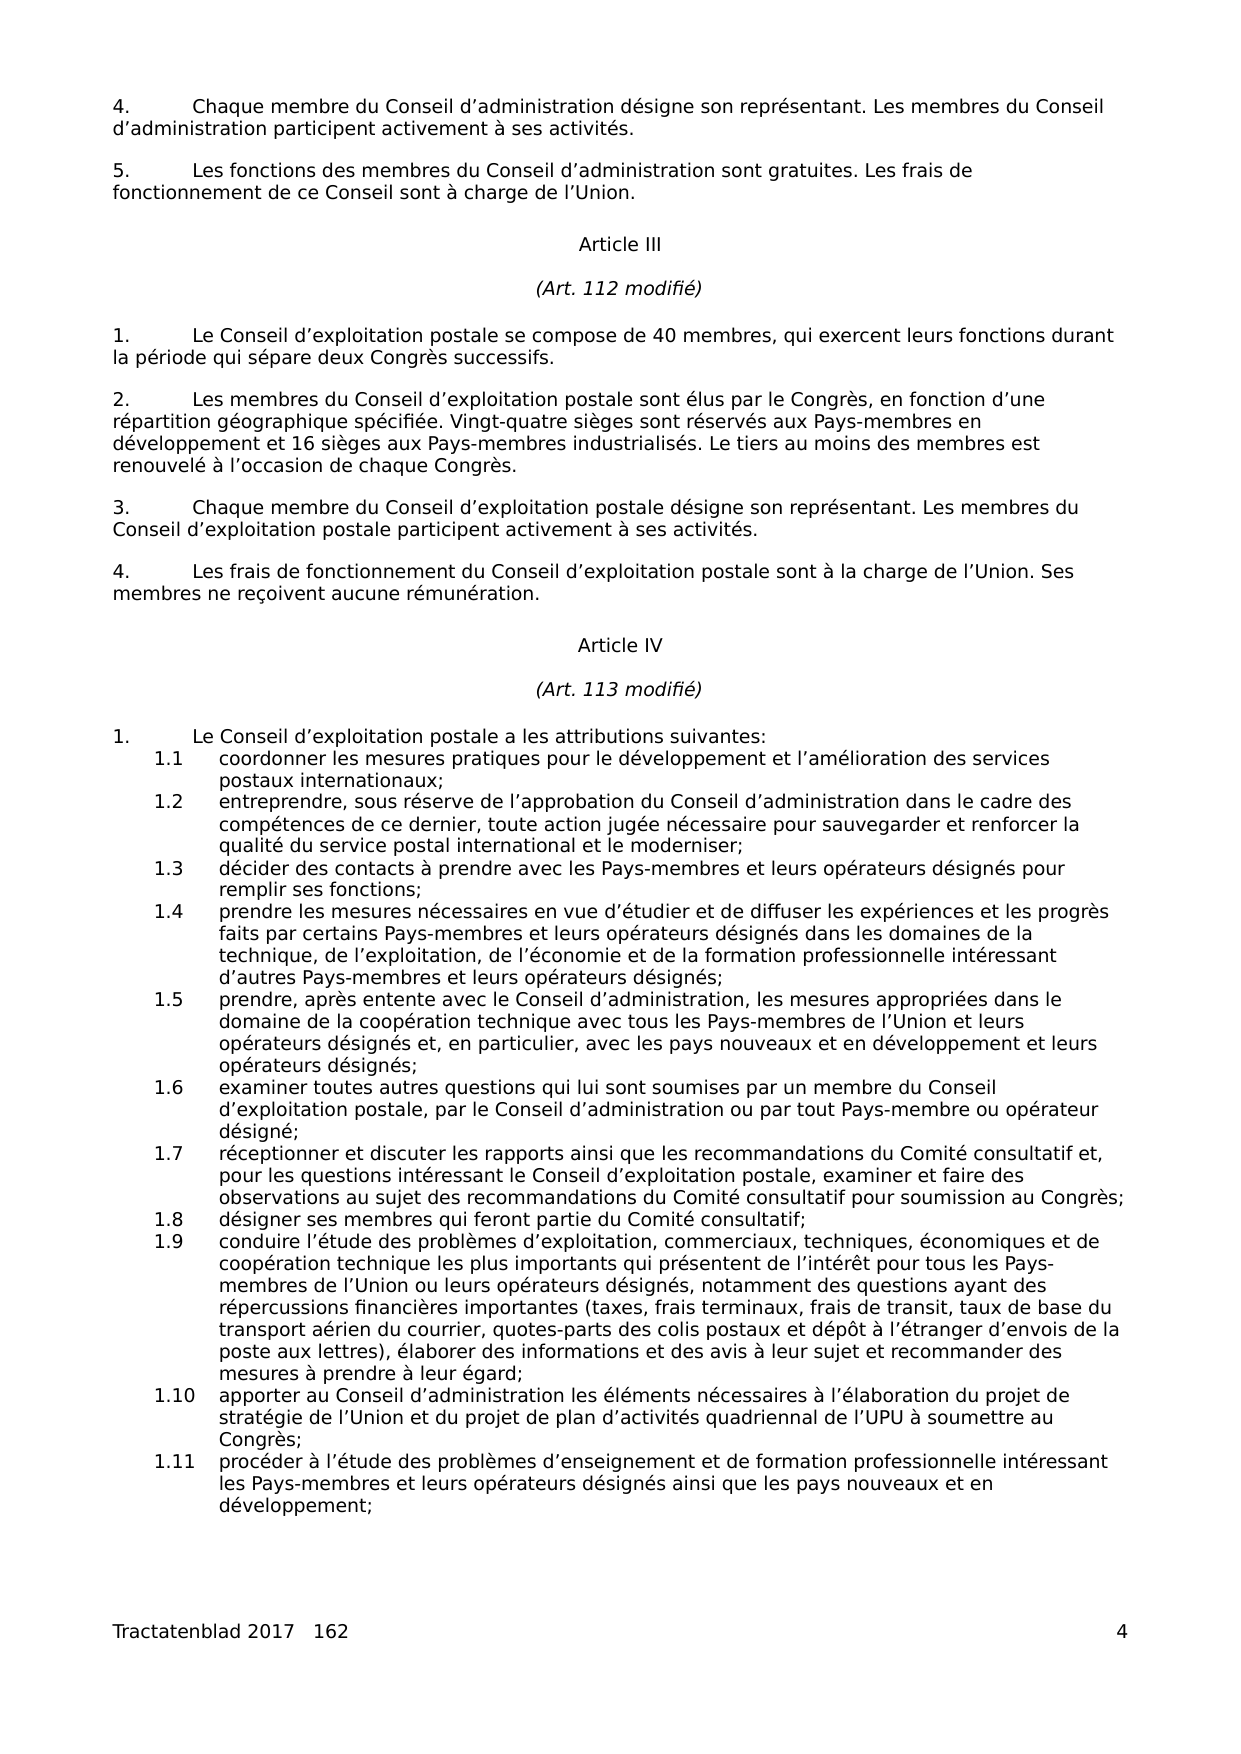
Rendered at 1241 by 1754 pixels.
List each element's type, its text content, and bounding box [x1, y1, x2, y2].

text 1.1 coordonner les mesures pratiques pour le développement et l’amélioration des services postaux internationaux; [153, 747, 1128, 791]
text 1.10 apporter au Conseil d’administration les éléments nécessaires à l’élaboration du projet de stratégie de l’Union et du projet de plan d’activités quadriennal de l’UPU à soumettre au Congrès; [153, 1385, 1128, 1451]
text 1.3 décider des contacts à prendre avec les Pays-membres et leurs opérateurs désignés pour remplir ses fonctions; [153, 857, 1128, 901]
text 1.6 examiner toutes autres questions qui lui sont soumises par un membre du Conseil d’exploitation postale, par le Conseil d’administration ou par tout Pays-membre ou opérateur désigné; [153, 1077, 1128, 1143]
text 2. Les membres du Conseil d’exploitation postale sont élus par le Congrès, en fonction d’une répartition géographique spécifiée. Vingt-quatre sièges sont réservés aux Pays-membres en développement et 16 sièges aux Pays-membres industrialisés. Le tiers au moins des membres est renouvelé à l’occasion de chaque Congrès. [112, 389, 1128, 477]
text 1. Le Conseil d’exploitation postale se compose de 40 membres, qui exercent leurs fonctions durant la période qui sépare deux Congrès successifs. [112, 325, 1128, 369]
text 1.5 prendre, après entente avec le Conseil d’administration, les mesures appropriées dans le domaine de la coopération technique avec tous les Pays-membres de l’Union et leurs opérateurs désignés et, en particulier, avec les pays nouveaux et en développement et leurs opérateurs désignés; [153, 989, 1128, 1077]
text 4. Chaque membre du Conseil d’administration désigne son représentant. Les membres du Conseil d’administration participent activement à ses activités. [112, 96, 1128, 140]
subtitle Article IV (Art. 113 modifié) [112, 634, 1128, 701]
text 3. Chaque membre du Conseil d’exploitation postale désigne son représentant. Les membres du Conseil d’exploitation postale participent activement à ses activités. [112, 497, 1128, 541]
text 1.9 conduire l’étude des problèmes d’exploitation, commerciaux, techniques, économiques et de coopération technique les plus importants qui présentent de l’intérêt pour tous les Pays-membres de l’Union ou leurs opérateurs désignés, notamment des questions ayant des répercussions financières importantes (taxes, frais terminaux, frais de transit, taux de base du transport aérien du courrier, quotes-parts des colis postaux et dépôt à l’étranger d’envois de la poste aux lettres), élaborer des informations et des avis à leur sujet et recommander des mesures à prendre à leur égard; [153, 1231, 1128, 1385]
text 1. Le Conseil d’exploitation postale a les attributions suivantes: [112, 726, 1128, 747]
text 1.4 prendre les mesures nécessaires en vue d’étudier et de diffuser les expériences et les progrès faits par certains Pays-membres et leurs opérateurs désignés dans les domaines de la technique, de l’exploitation, de l’économie et de la formation professionnelle intéressant d’autres Pays-membres et leurs opérateurs désignés; [153, 901, 1128, 989]
text 4. Les frais de fonctionnement du Conseil d’exploitation postale sont à la charge de l’Union. Ses membres ne reçoivent aucune rémunération. [112, 561, 1128, 604]
text 1.2 entreprendre, sous réserve de l’approbation du Conseil d’administration dans le cadre des compétences de ce dernier, toute action jugée nécessaire pour sauvegarder et renforcer la qualité du service postal international et le moderniser; [153, 791, 1128, 857]
text 1.8 désigner ses membres qui feront partie du Comité consultatif; [153, 1209, 1128, 1231]
subtitle Article III (Art. 112 modifié) [112, 234, 1128, 300]
text 5. Les fonctions des membres du Conseil d’administration sont gratuites. Les frais de fonctionnement de ce Conseil sont à charge de l’Union. [112, 160, 1128, 204]
text 1.7 réceptionner et discuter les rapports ainsi que les recommandations du Comité consultatif et, pour les questions intéressant le Conseil d’exploitation postale, examiner et faire des observations au sujet des recommandations du Comité consultatif pour soumission au Congrès; [153, 1143, 1128, 1209]
text 1.11 procéder à l’étude des problèmes d’enseignement et de formation professionnelle intéressant les Pays-membres et leurs opérateurs désignés ainsi que les pays nouveaux et en développement; [153, 1451, 1128, 1517]
